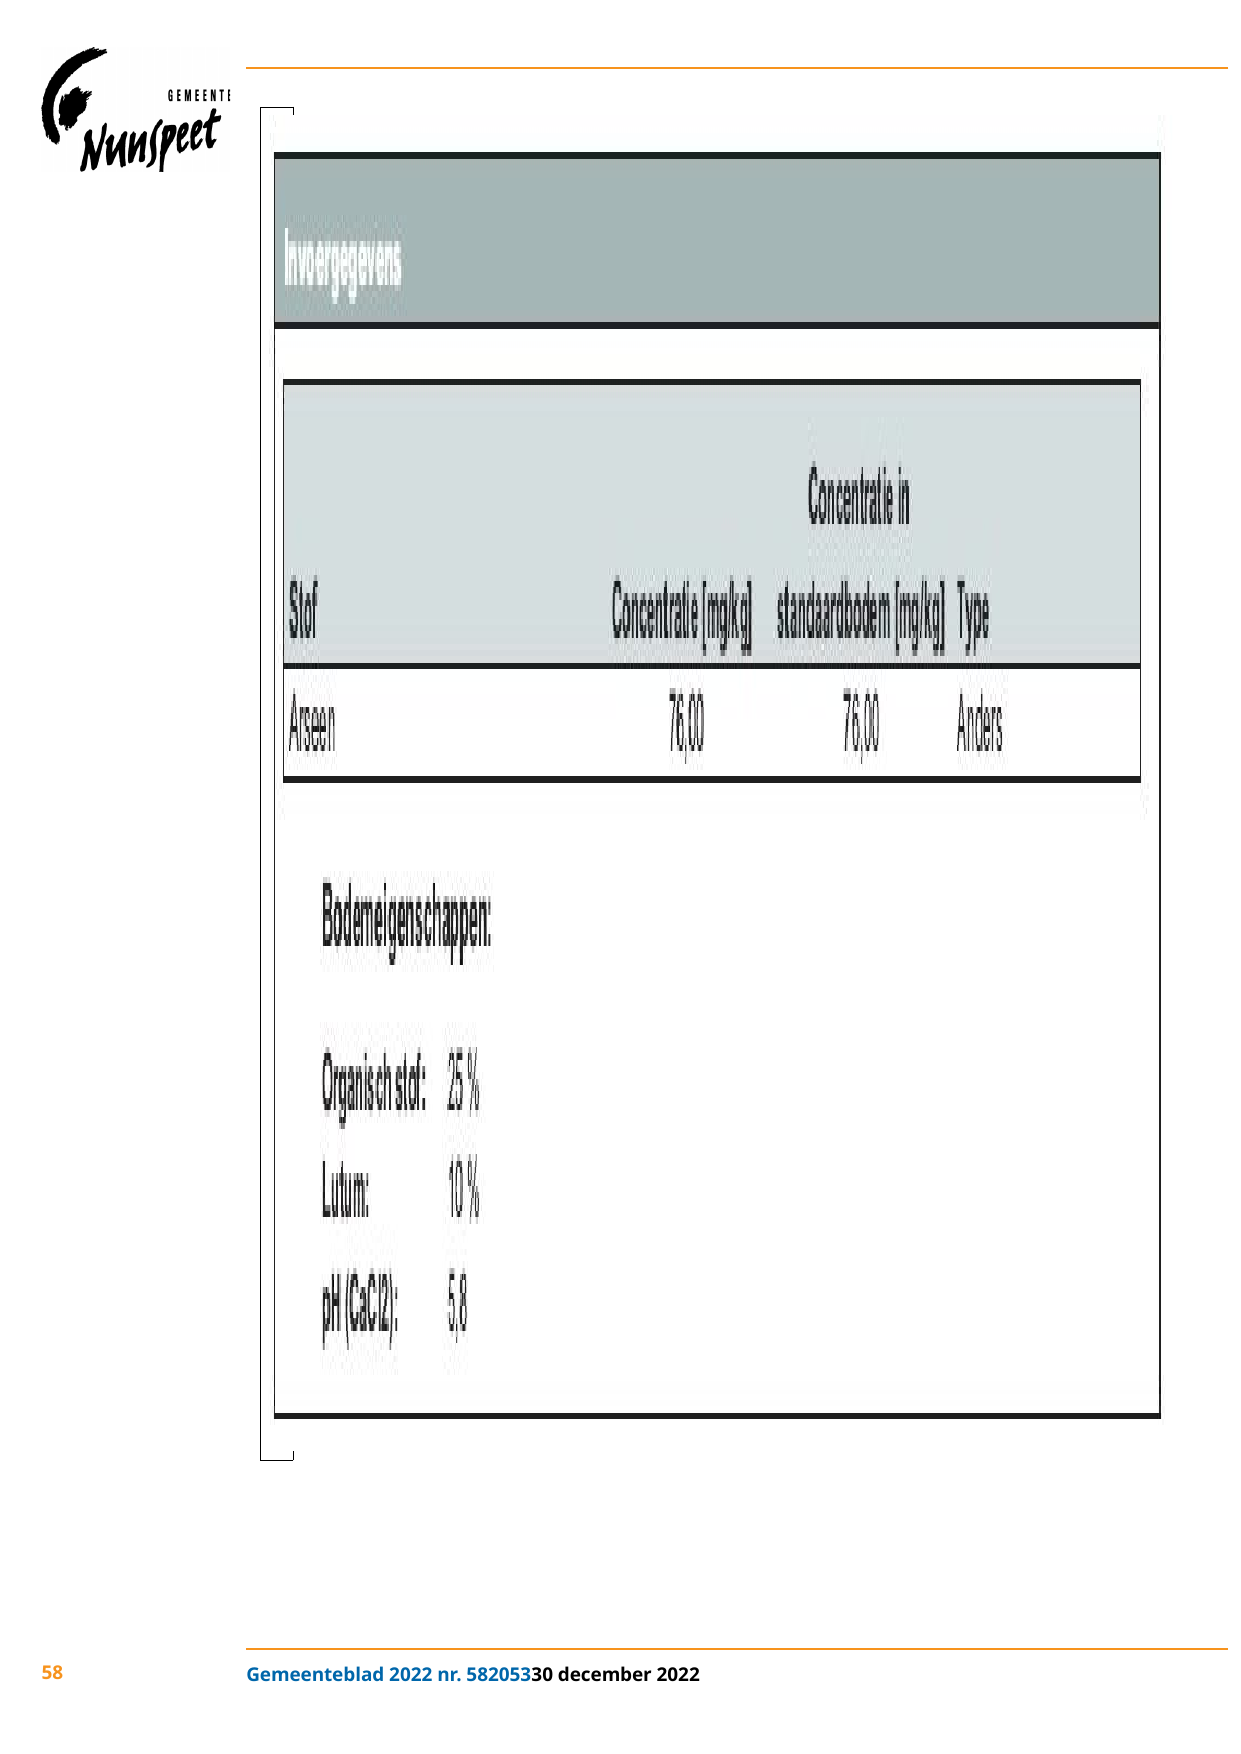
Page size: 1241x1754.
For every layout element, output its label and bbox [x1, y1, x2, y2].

picture [41, 47, 231, 172]
picture [268, 115, 1173, 1451]
